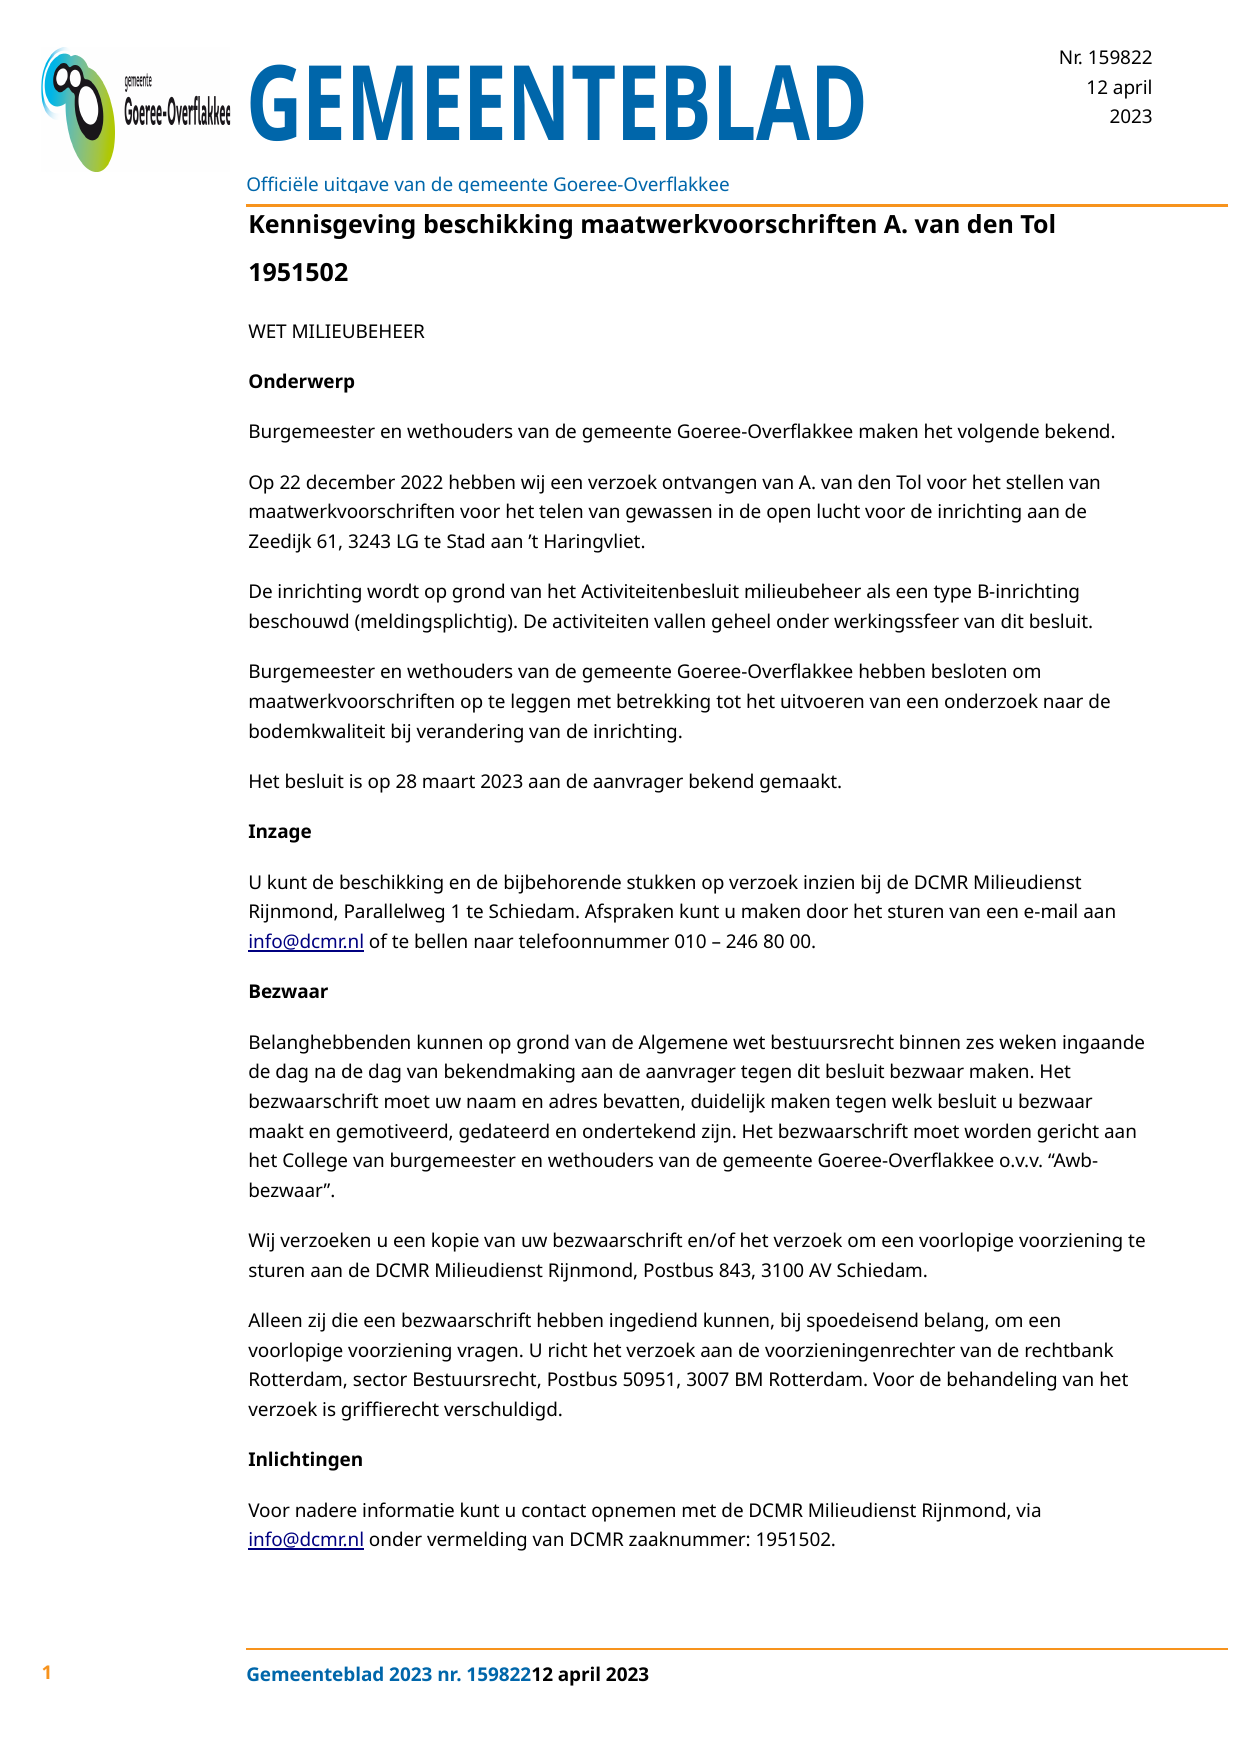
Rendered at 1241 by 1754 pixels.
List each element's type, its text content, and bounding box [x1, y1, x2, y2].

text Bezwaar [248, 979, 1152, 1004]
text Alleen zij die een bezwaarschrift hebben ingediend kunnen, bij spoedeisend belang, om een voorlopige voorziening vragen. U richt het verzoek aan de voorzieningenrechter van de rechtbank Rotterdam, sector Bestuursrecht, Postbus 50951, 3007 BM Rotterdam. Voor de behandeling van het verzoek is griffierecht verschuldigd. [248, 1307, 1152, 1422]
text Het besluit is op 28 maart 2023 aan de aanvrager bekend gemaakt. [248, 768, 1152, 794]
text Burgemeester en wethouders van de gemeente Goeree-Overflakkee hebben besloten om maatwerkvoorschriften op te leggen met betrekking tot het uitvoeren van een onderzoek naar de bodemkwaliteit bij verandering van de inrichting. [248, 659, 1152, 744]
text U kunt de beschikking en de bijbehorende stukken op verzoek inzien bij de DCMR Milieudienst Rijnmond, Parallelweg 1 te Schiedam. Afspraken kunt u maken door het sturen van een e-mail aan info@dcmr.nl of te bellen naar telefoonnummer 010 – 246 80 00. [248, 869, 1152, 954]
text Wij verzoeken u een kopie van uw bezwaarschrift en/of het verzoek om een voorlopige voorziening te sturen aan de DCMR Milieudienst Rijnmond, Postbus 843, 3100 AV Schiedam. [248, 1227, 1152, 1283]
text Belanghebbenden kunnen op grond van de Algemene wet bestuursrecht binnen zes weken ingaande de dag na de dag van bekendmaking aan de aanvrager tegen dit besluit bezwaar maken. Het bezwaarschrift moet uw naam en adres bevatten, duidelijk maken tegen welk besluit u bezwaar maakt en gemotiveerd, gedateerd en ondertekend zijn. Het bezwaarschrift moet worden gericht aan het College van burgemeester en wethouders van de gemeente Goeree-Overflakkee o.v.v. “Awb-bezwaar”. [248, 1029, 1152, 1203]
text Inlichtingen [248, 1447, 1152, 1472]
picture [41, 47, 231, 172]
text Voor nadere informatie kunt u contact opnemen met de DCMR Milieudienst Rijnmond, via info@dcmr.nl onder vermelding van DCMR zaaknummer: 1951502. [248, 1497, 1152, 1552]
text Burgemeester en wethouders van de gemeente Goeree-Overflakkee maken het volgende bekend. [248, 419, 1152, 444]
text WET MILIEUBEHEER [248, 318, 1152, 344]
text De inrichting wordt op grond van het Activiteitenbesluit milieubeheer als een type B-inrichting beschouwd (meldingsplichtig). De activiteiten vallen geheel onder werkingssfeer van dit besluit. [248, 579, 1152, 634]
text Inzage [248, 819, 1152, 844]
text Onderwerp [248, 368, 1152, 394]
text Op 22 december 2022 hebben wij een verzoek ontvangen van A. van den Tol voor het stellen van maatwerkvoorschriften voor het telen van gewassen in de open lucht voor de inrichting aan de Zeedijk 61, 3243 LG te Stad aan ’t Haringvliet. [248, 469, 1152, 554]
text Kennisgeving beschikking maatwerkvoorschriften A. van den Tol 1951502 [248, 207, 1152, 288]
